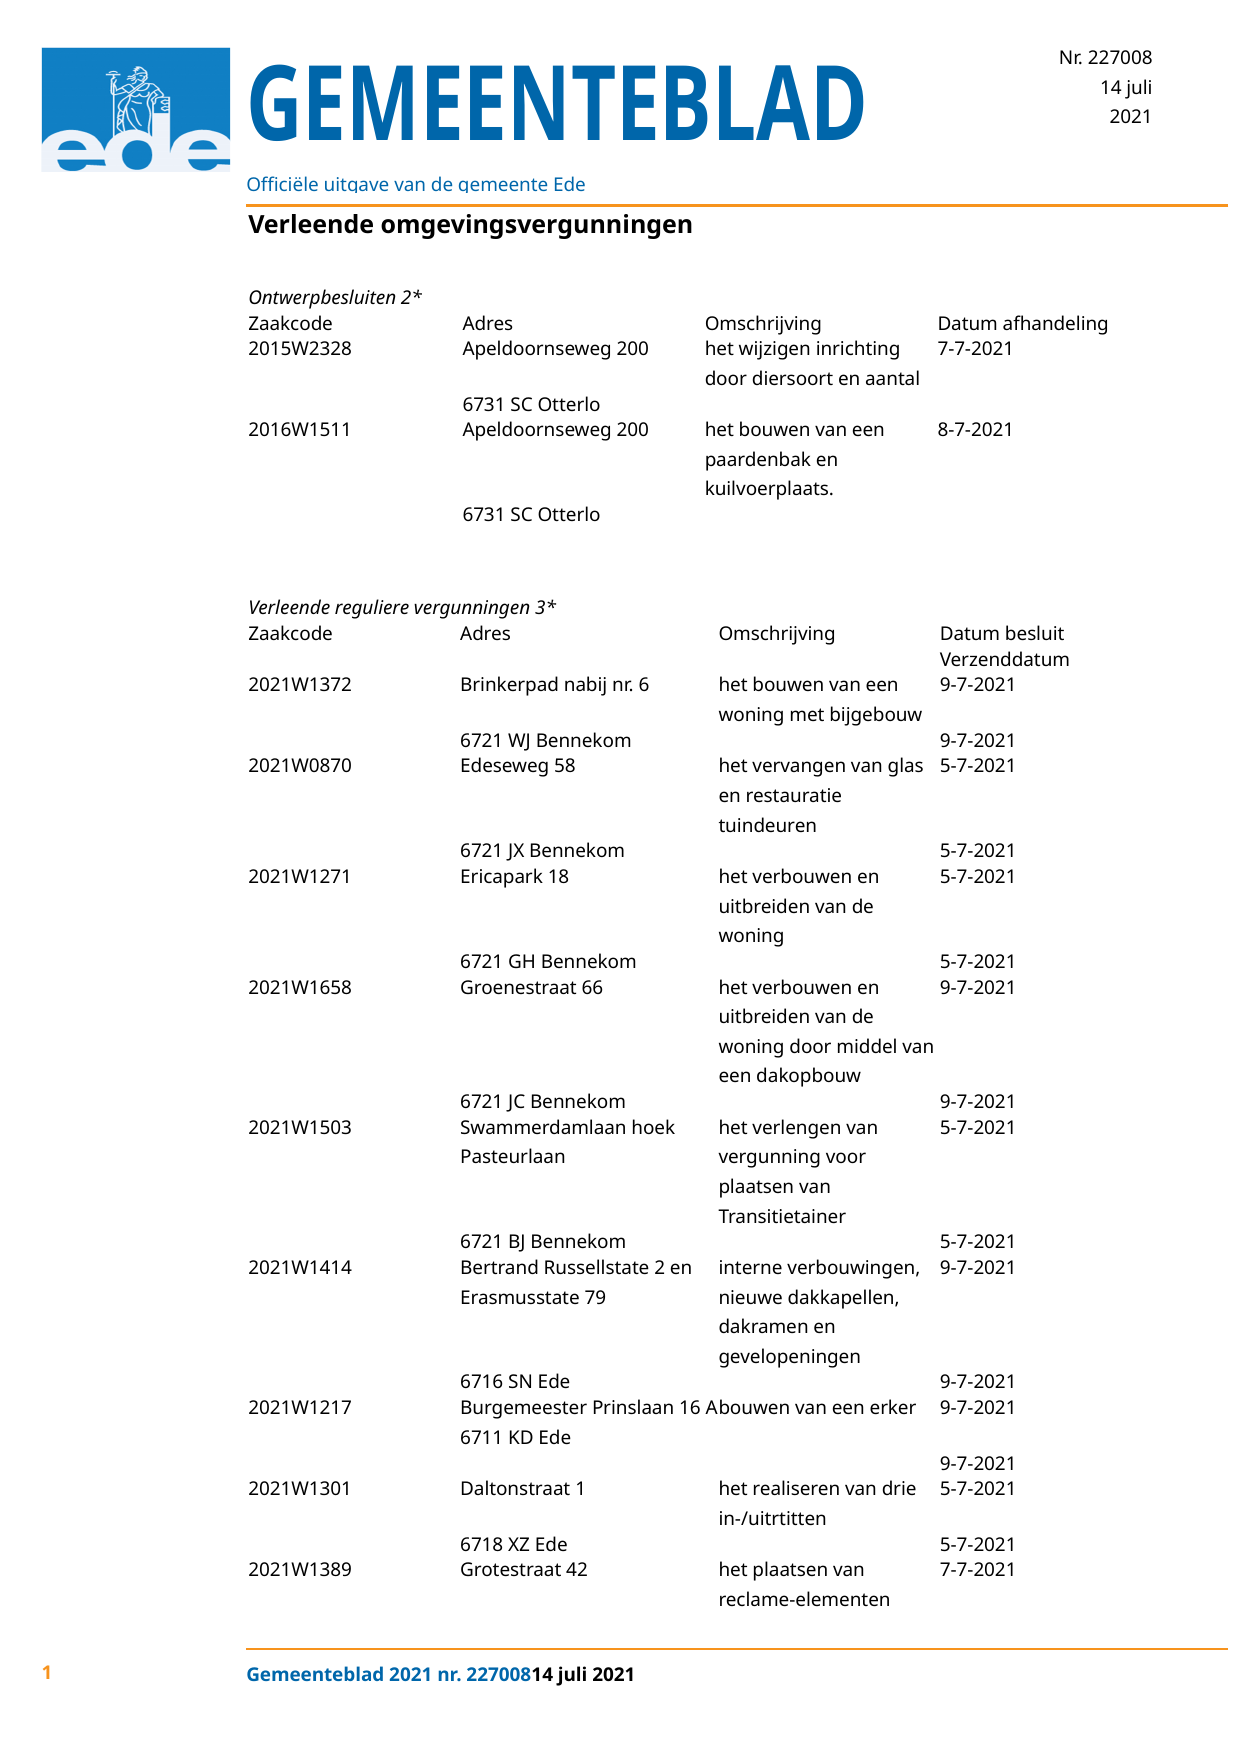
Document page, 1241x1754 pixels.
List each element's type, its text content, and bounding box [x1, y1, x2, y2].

table_cell 9-7-2021 [940, 1369, 1152, 1394]
table_cell het bouwen van een paardenbak en kuilvoerplaats. [705, 416, 937, 501]
table_cell 5-7-2021 [940, 1476, 1152, 1531]
table_cell [248, 1531, 460, 1557]
table_header Omschrijving [718, 620, 939, 646]
table_cell 6731 SC Otterlo [462, 501, 704, 527]
table_cell 2021W1217 [248, 1395, 460, 1450]
table_cell 6721 GH Bennekom [460, 948, 718, 974]
table_cell 2021W1414 [248, 1254, 460, 1369]
table_cell 9-7-2021 [940, 974, 1152, 1088]
table_cell 6716 SN Ede [460, 1369, 718, 1394]
table_cell [248, 948, 460, 974]
table_cell 5-7-2021 [940, 753, 1152, 837]
table_cell 9-7-2021 [940, 1254, 1152, 1369]
table_cell 2021W1271 [248, 863, 460, 948]
table_cell [248, 646, 460, 672]
table_cell 5-7-2021 [940, 948, 1152, 974]
table_cell 2021W1372 [248, 672, 460, 727]
table_cell 6721 WJ Bennekom [460, 727, 718, 753]
table_cell 7-7-2021 [940, 1557, 1152, 1612]
table_cell [718, 1369, 939, 1394]
table_header Datum afhandeling [937, 310, 1152, 335]
table_cell 2021W1658 [248, 974, 460, 1088]
table_cell Verzenddatum [940, 646, 1152, 672]
text Ontwerpbesluiten 2* [248, 284, 1152, 309]
table_cell 6731 SC Otterlo [462, 391, 704, 416]
table_cell Apeldoornseweg 200 [462, 416, 704, 501]
table_cell 5-7-2021 [940, 1531, 1152, 1557]
table_cell 9-7-2021 [940, 1395, 1152, 1450]
table_cell het plaatsen van reclame-elementen [718, 1557, 939, 1612]
table_cell [248, 1450, 460, 1476]
table_cell het verbouwen en uitbreiden van de woning door middel van een dakopbouw [718, 974, 939, 1088]
table_cell [705, 391, 937, 416]
picture [41, 47, 231, 172]
table_cell Swammerdamlaan hoek Pasteurlaan [460, 1114, 718, 1228]
table_header Zaakcode [248, 310, 462, 335]
table_cell [718, 727, 939, 753]
table_cell Grotestraat 42 [460, 1557, 718, 1612]
table_cell [705, 501, 937, 527]
table_cell interne verbouwingen, nieuwe dakkapellen, dakramen en gevelopeningen [718, 1254, 939, 1369]
table_cell 6721 JC Bennekom [460, 1088, 718, 1114]
table_cell [248, 501, 462, 527]
table_cell [248, 1229, 460, 1254]
table_cell 9-7-2021 [940, 1088, 1152, 1114]
table_cell 2021W1301 [248, 1476, 460, 1531]
table_cell [718, 646, 939, 672]
table_cell Brinkerpad nabij nr. 6 [460, 672, 718, 727]
table_cell 6721 JX Bennekom [460, 838, 718, 863]
table_cell Edeseweg 58 [460, 753, 718, 837]
table_cell 5-7-2021 [940, 1114, 1152, 1228]
table_cell 5-7-2021 [940, 838, 1152, 863]
table_cell 9-7-2021 [940, 672, 1152, 727]
table_header Datum besluit [940, 620, 1152, 646]
table_cell het vervangen van glas en restauratie tuindeuren [718, 753, 939, 837]
table_cell 5-7-2021 [940, 1229, 1152, 1254]
text Verleende reguliere vergunningen 3* [248, 594, 1152, 620]
table_cell 6718 XZ Ede [460, 1531, 718, 1557]
table_cell [248, 1369, 460, 1394]
table_cell Bertrand Russellstate 2 en Erasmusstate 79 [460, 1254, 718, 1369]
table_cell [718, 1229, 939, 1254]
table_cell [937, 391, 1152, 416]
table_cell het bouwen van een woning met bijgebouw [718, 672, 939, 727]
table_cell [248, 1088, 460, 1114]
table_header Adres [462, 310, 704, 335]
table_cell 8-7-2021 [937, 416, 1152, 501]
table_cell het verlengen van vergunning voor plaatsen van Transitietainer [718, 1114, 939, 1228]
table_cell [718, 1450, 939, 1476]
table_cell [248, 727, 460, 753]
table_cell 2016W1511 [248, 416, 462, 501]
table_cell [718, 838, 939, 863]
table_cell 2021W1389 [248, 1557, 460, 1612]
table_cell [718, 948, 939, 974]
text Verleende omgevingsvergunningen [248, 207, 1152, 241]
table_cell [248, 838, 460, 863]
table_cell 2021W0870 [248, 753, 460, 837]
table_cell bouwen van een erker [718, 1395, 939, 1450]
table_cell 7-7-2021 [937, 335, 1152, 391]
table_cell 9-7-2021 [940, 1450, 1152, 1476]
table_cell 9-7-2021 [940, 727, 1152, 753]
table_cell [460, 646, 718, 672]
table_cell het realiseren van drie in-/uitrtitten [718, 1476, 939, 1531]
table_cell [248, 391, 462, 416]
table_cell Ericapark 18 [460, 863, 718, 948]
table_cell [718, 1088, 939, 1114]
table_cell Apeldoornseweg 200 [462, 335, 704, 391]
table_cell [460, 1450, 718, 1476]
table_cell [937, 501, 1152, 527]
table_cell Burgemeester Prinslaan 16 A 6711 KD Ede [460, 1395, 718, 1450]
table_cell Daltonstraat 1 [460, 1476, 718, 1531]
table_cell Groenestraat 66 [460, 974, 718, 1088]
table_cell 6721 BJ Bennekom [460, 1229, 718, 1254]
table_cell 2015W2328 [248, 335, 462, 391]
table_header Zaakcode [248, 620, 460, 646]
table_cell het wijzigen inrichting door diersoort en aantal [705, 335, 937, 391]
table_cell het verbouwen en uitbreiden van de woning [718, 863, 939, 948]
table_header Omschrijving [705, 310, 937, 335]
table_cell 2021W1503 [248, 1114, 460, 1228]
table_cell 5-7-2021 [940, 863, 1152, 948]
table_cell [718, 1531, 939, 1557]
table_header Adres [460, 620, 718, 646]
